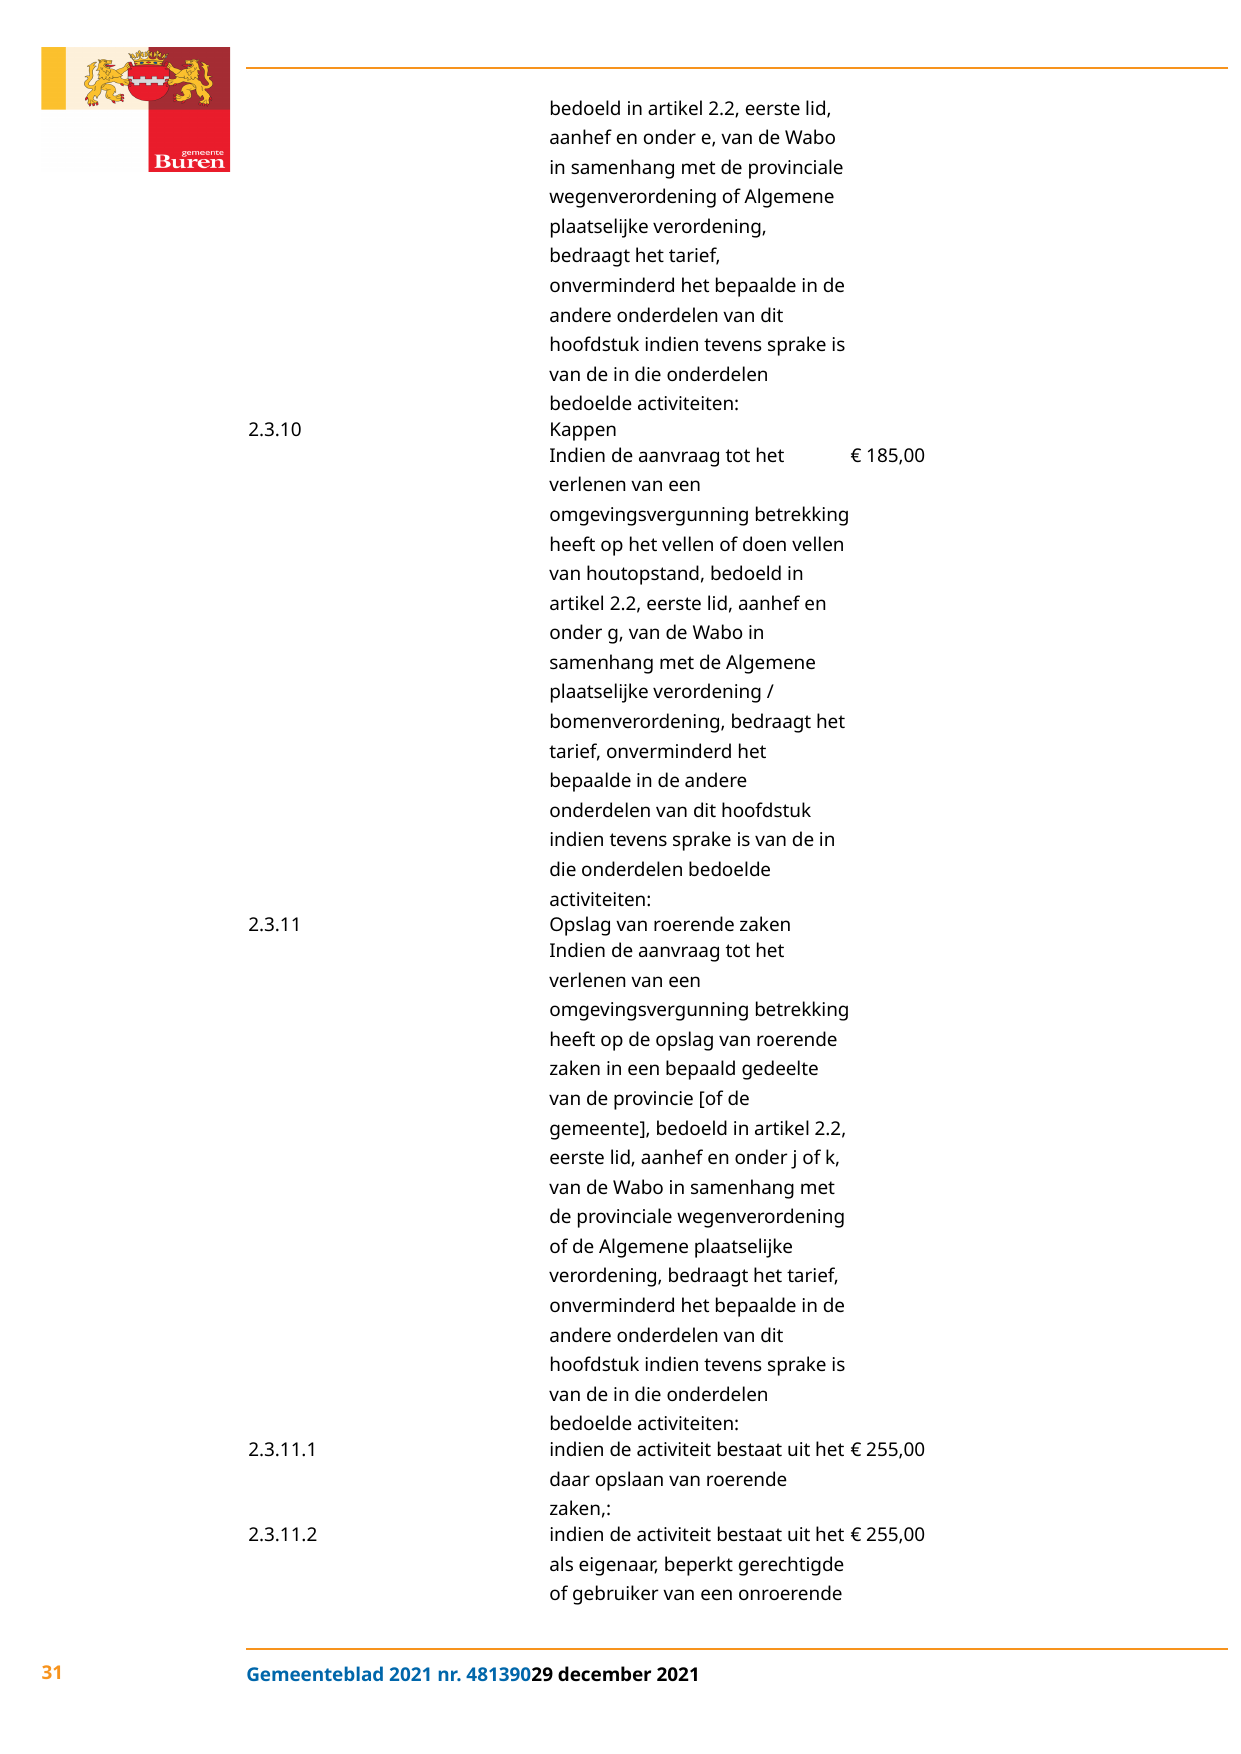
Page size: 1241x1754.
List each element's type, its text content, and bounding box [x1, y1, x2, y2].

table_cell indien de activiteit bestaat uit het daar opslaan van roerende zaken,: [549, 1436, 850, 1521]
table_cell [248, 442, 549, 912]
table_cell Indien de aanvraag tot het verlenen van een omgevingsvergunning betrekking heeft op het vellen of doen vellen van houtopstand, bedoeld in artikel 2.2, eerste lid, aanhef en onder g, van de Wabo in samenhang met de Algemene plaatselijke verordening / bomenverordening, bedraagt het tarief, onverminderd het bepaalde in de andere onderdelen van dit hoofdstuk indien tevens sprake is van de in die onderdelen bedoelde activiteiten: [549, 442, 850, 912]
table_cell € 185,00 [850, 442, 1152, 912]
table_cell bedoeld in artikel 2.2, eerste lid, aanhef en onder e, van de Wabo in samenhang met de provinciale wegenverordening of Algemene plaatselijke verordening, bedraagt het tarief, onverminderd het bepaalde in de andere onderdelen van dit hoofdstuk indien tevens sprake is van de in die onderdelen bedoelde activiteiten: [549, 95, 850, 416]
table_cell 2.3.11.1 [248, 1436, 549, 1521]
table_cell 2.3.10 [248, 416, 549, 442]
picture [41, 47, 231, 172]
table_cell Opslag van roerende zaken [549, 912, 850, 937]
table_cell [850, 937, 1152, 1436]
table_cell Indien de aanvraag tot het verlenen van een omgevingsvergunning betrekking heeft op de opslag van roerende zaken in een bepaald gedeelte van de provincie [of de gemeente], bedoeld in artikel 2.2, eerste lid, aanhef en onder j of k, van de Wabo in samenhang met de provinciale wegenverordening of de Algemene plaatselijke verordening, bedraagt het tarief, onverminderd het bepaalde in de andere onderdelen van dit hoofdstuk indien tevens sprake is van de in die onderdelen bedoelde activiteiten: [549, 937, 850, 1436]
table_cell 2.3.11.2 [248, 1521, 549, 1606]
table_cell € 255,00 [850, 1436, 1152, 1521]
table_cell [850, 416, 1152, 442]
table_cell [850, 912, 1152, 937]
table_cell [248, 937, 549, 1436]
table_cell [850, 95, 1152, 416]
table_cell Kappen [549, 416, 850, 442]
table_cell [248, 95, 549, 416]
table_cell 2.3.11 [248, 912, 549, 937]
table_cell indien de activiteit bestaat uit het als eigenaar, beperkt gerechtigde of gebruiker van een onroerende [549, 1521, 850, 1606]
table_cell € 255,00 [850, 1521, 1152, 1606]
